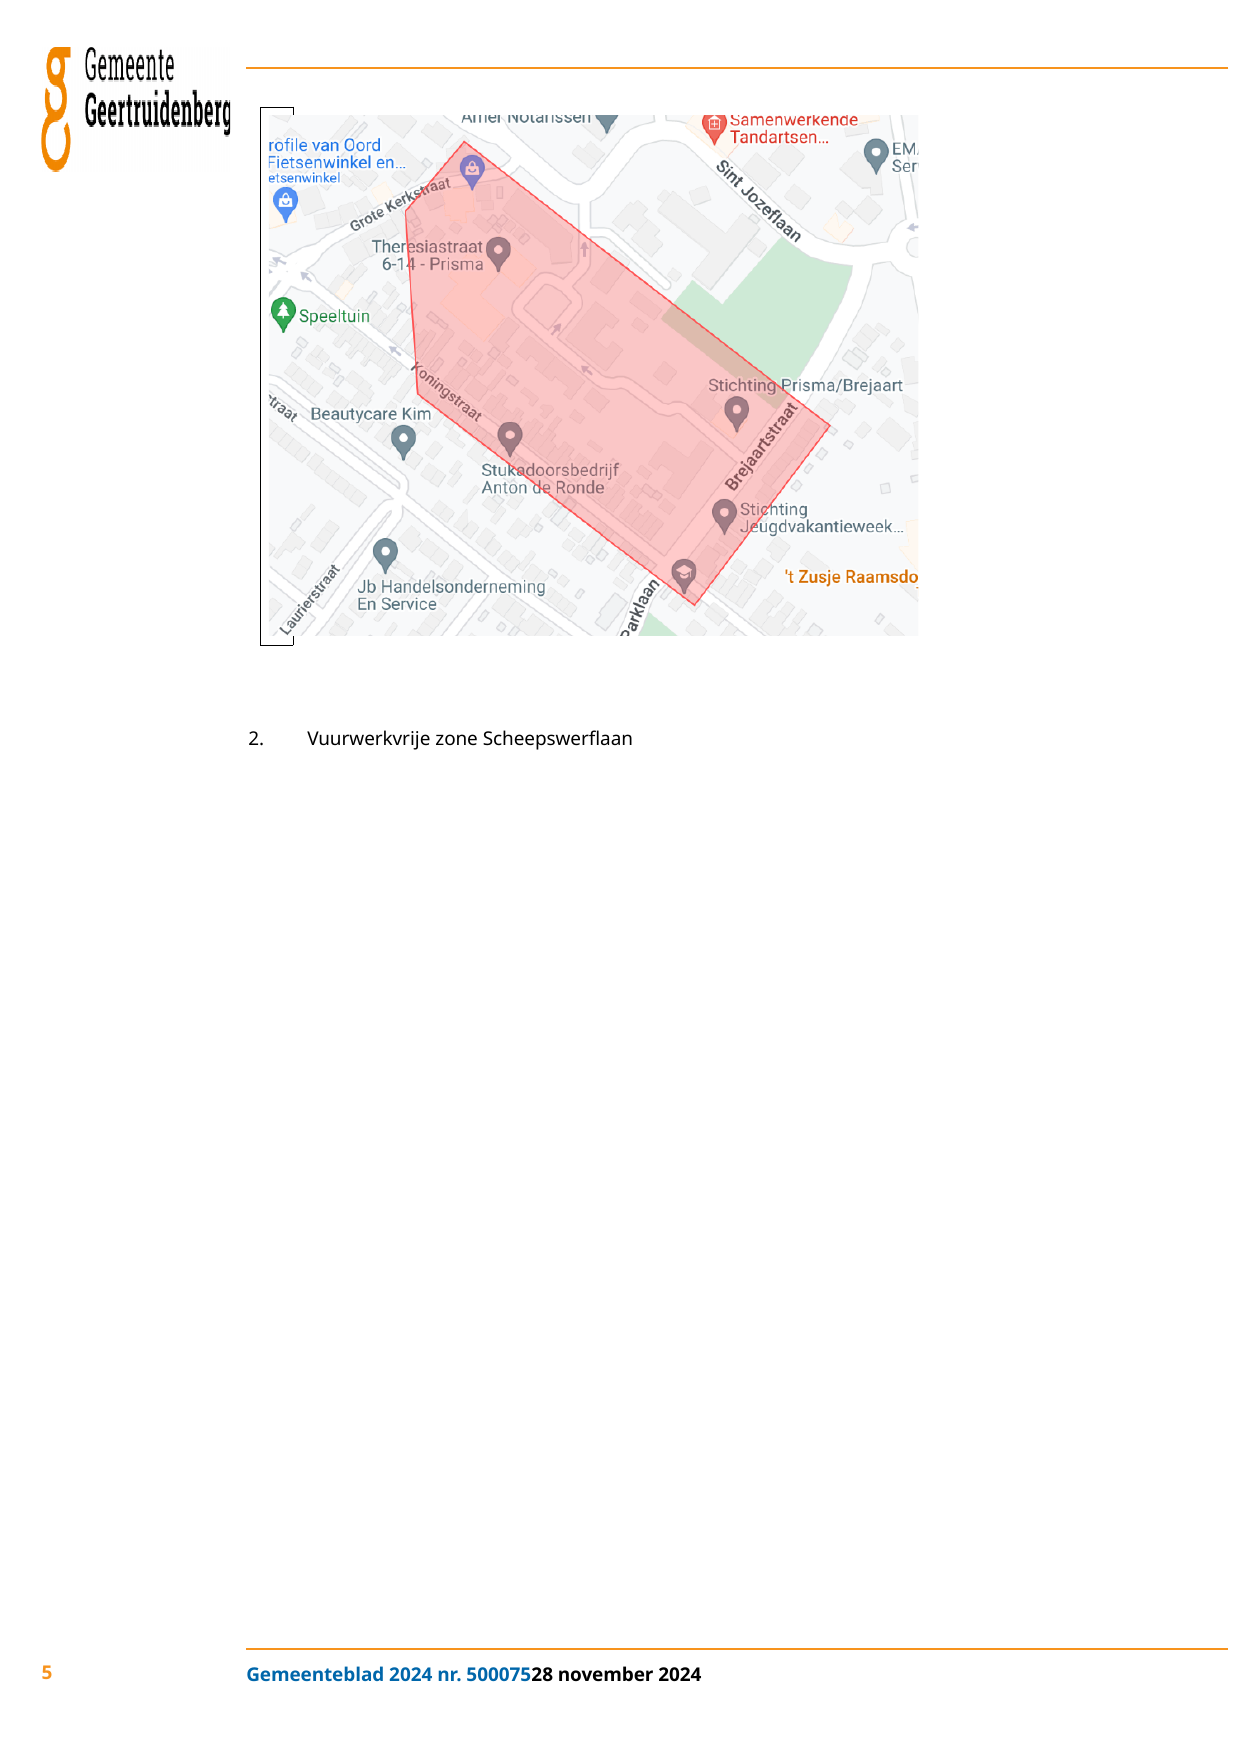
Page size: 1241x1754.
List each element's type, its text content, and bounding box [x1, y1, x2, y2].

list Vuurwerkvrije zone Scheepswerflaan [248, 725, 1152, 751]
picture [268, 115, 919, 636]
picture [41, 47, 231, 172]
